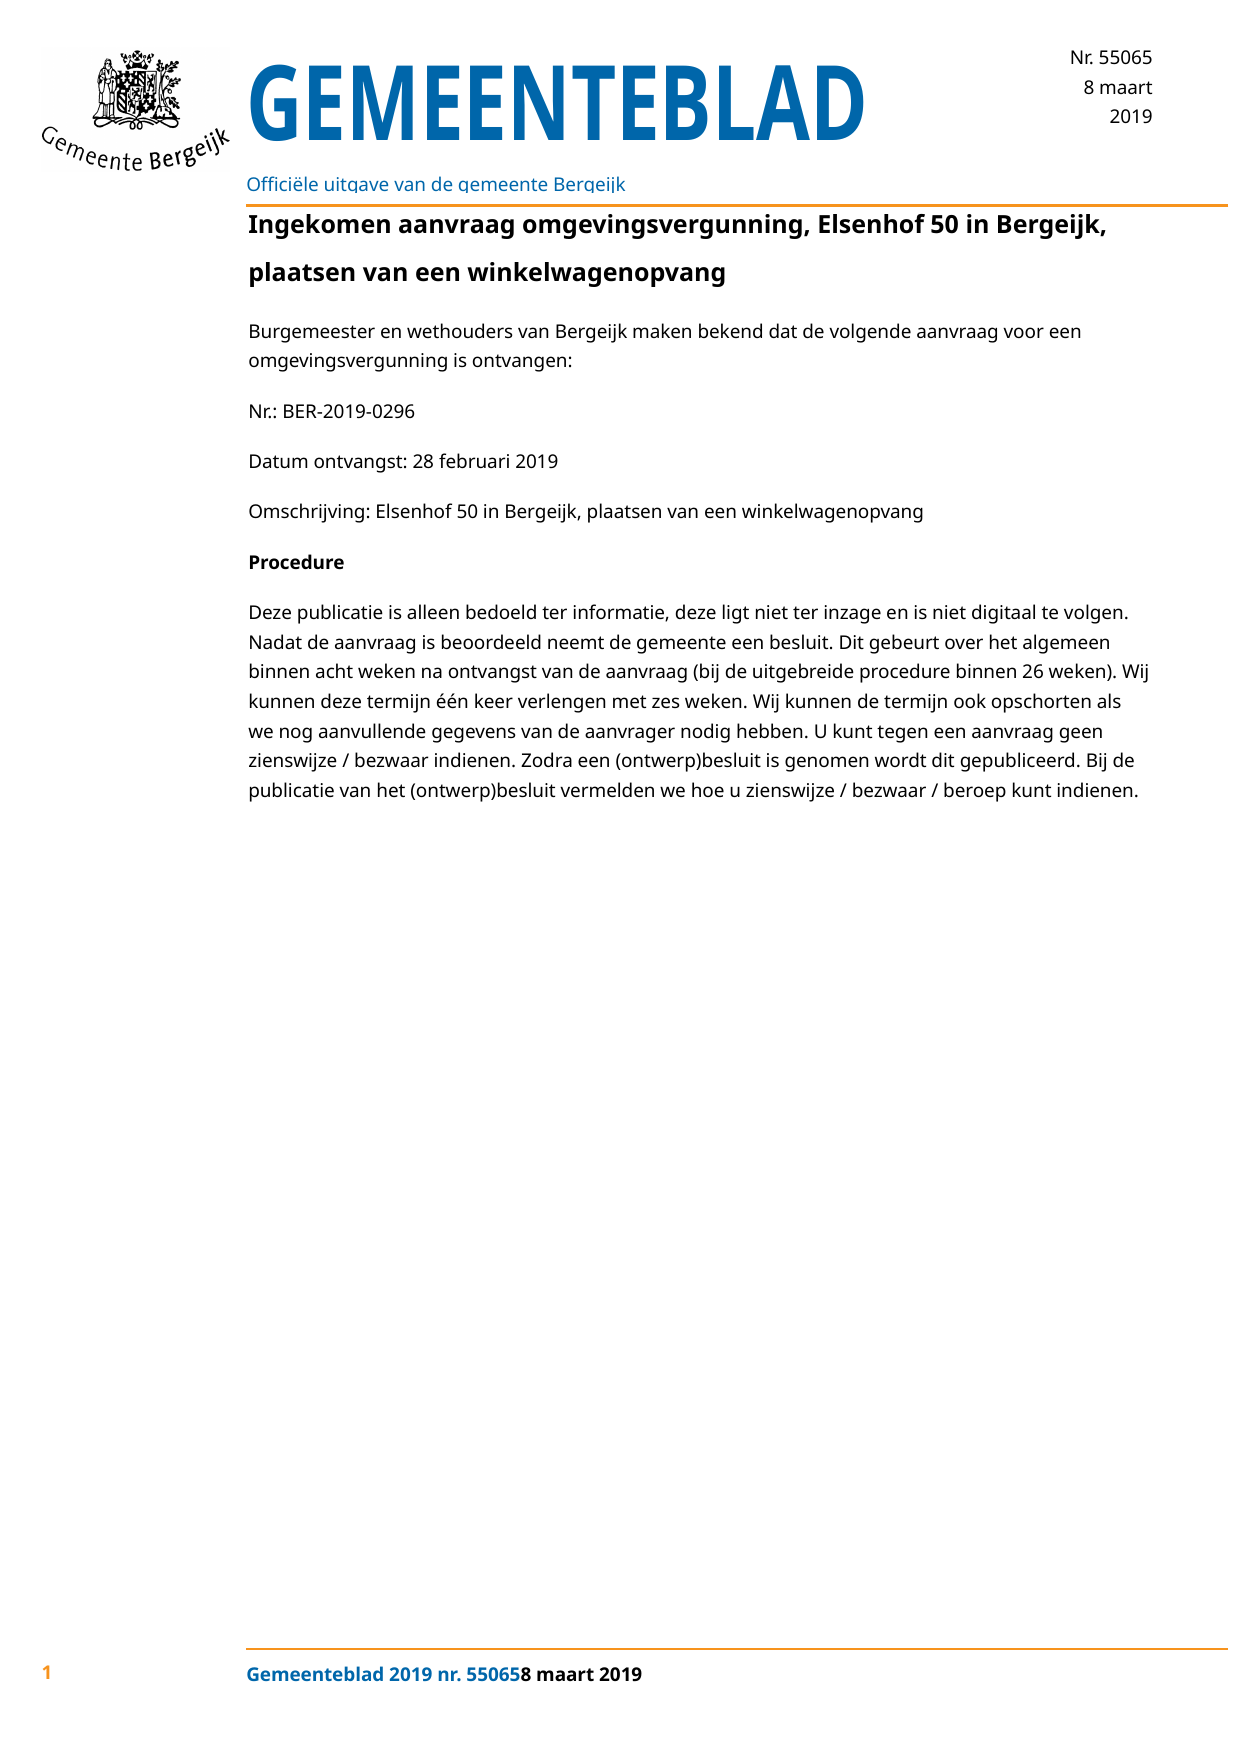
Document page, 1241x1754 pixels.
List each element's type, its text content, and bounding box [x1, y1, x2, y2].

text Datum ontvangst: 28 februari 2019 [248, 448, 1152, 474]
text Ingekomen aanvraag omgevingsvergunning, Elsenhof 50 in Bergeijk, plaatsen van een winkelwagenopvang [248, 207, 1152, 288]
picture [41, 47, 231, 172]
text Burgemeester en wethouders van Bergeijk maken bekend dat de volgende aanvraag voor een omgevingsvergunning is ontvangen: [248, 318, 1152, 373]
text Nr.: BER-2019-0296 [248, 398, 1152, 424]
text Deze publicatie is alleen bedoeld ter informatie, deze ligt niet ter inzage en is niet digitaal te volgen. Nadat de aanvraag is beoordeeld neemt de gemeente een besluit. Dit gebeurt over het algemeen binnen acht weken na ontvangst van de aanvraag (bij de uitgebreide procedure binnen 26 weken). Wij kunnen deze termijn één keer verlengen met zes weken. Wij kunnen de termijn ook opschorten als we nog aanvullende gegevens van de aanvrager nodig hebben. U kunt tegen een aanvraag geen zienswijze / bezwaar indienen. Zodra een (ontwerp)besluit is genomen wordt dit gepubliceerd. Bij de publicatie van het (ontwerp)besluit vermelden we hoe u zienswijze / bezwaar / beroep kunt indienen. [248, 599, 1152, 803]
text Procedure [248, 549, 1152, 575]
text Omschrijving: Elsenhof 50 in Bergeijk, plaatsen van een winkelwagenopvang [248, 499, 1152, 524]
